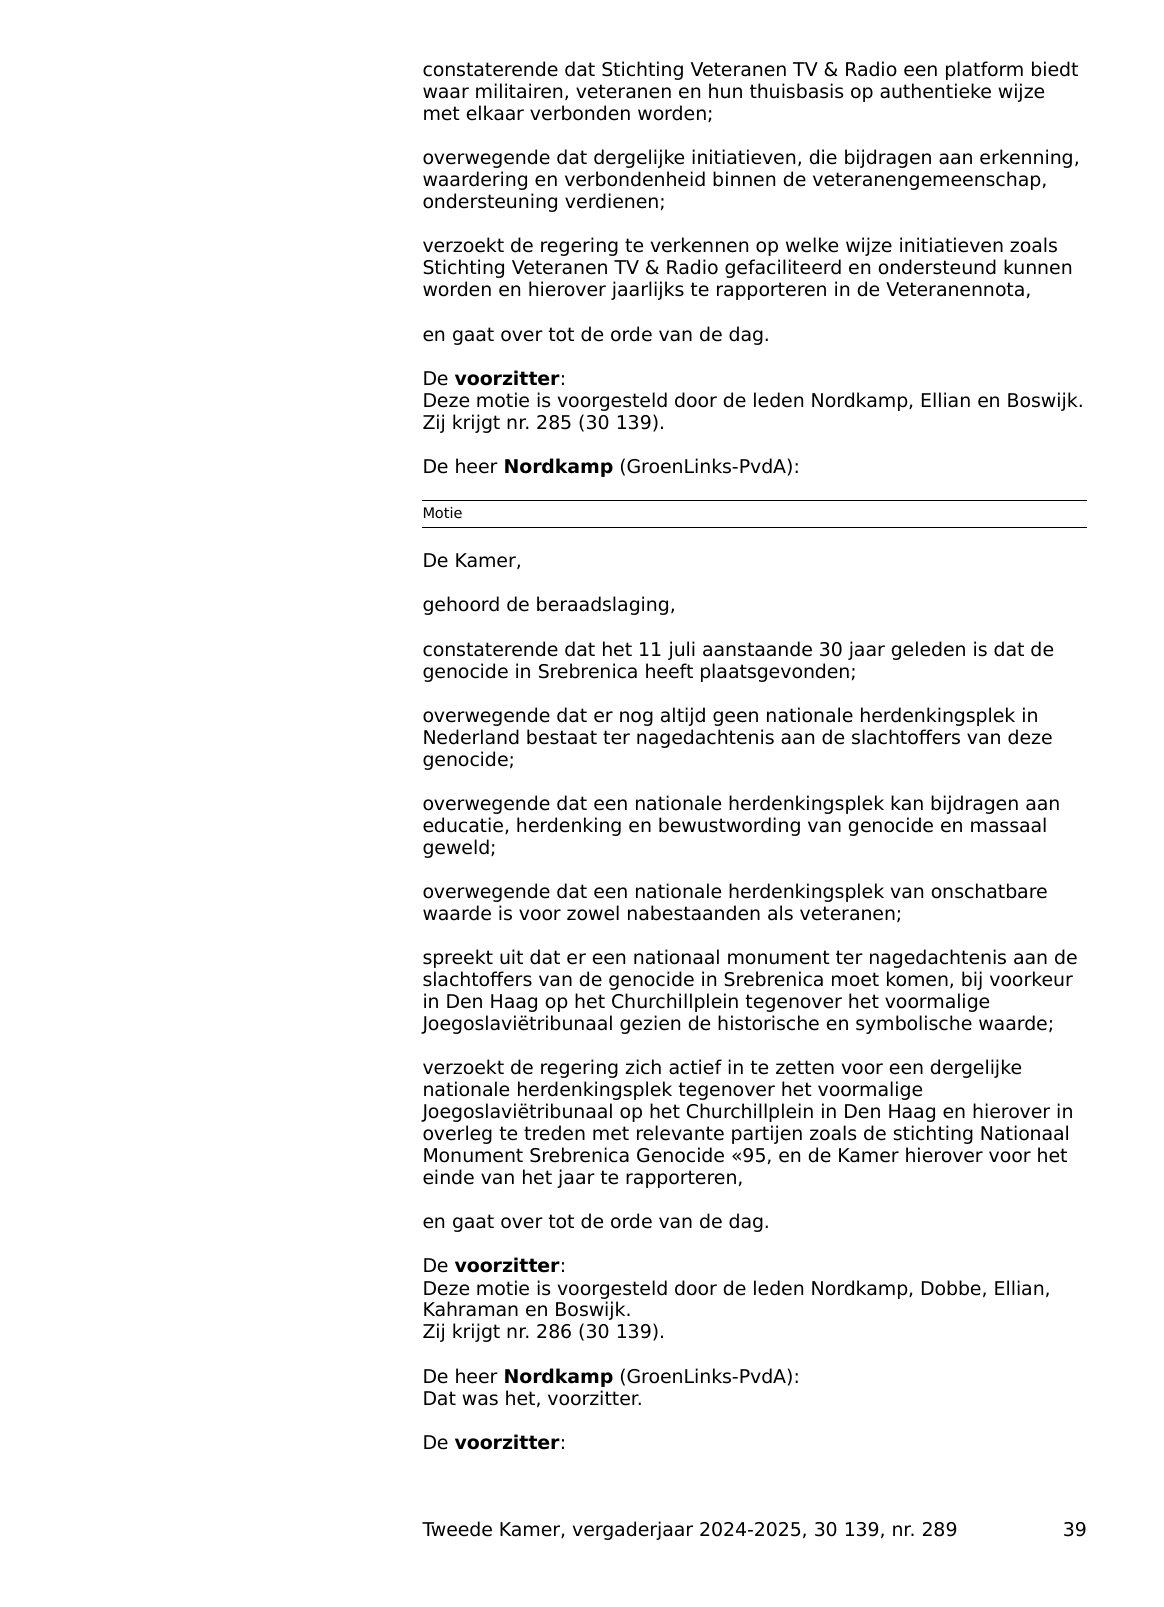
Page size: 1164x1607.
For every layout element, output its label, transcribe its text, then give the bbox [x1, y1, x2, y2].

text De voorzitter: [422, 368, 1087, 389]
text verzoekt de regering te verkennen op welke wijze initiatieven zoals Stichting Veteranen TV & Radio gefaciliteerd en ondersteund kunnen worden en hierover jaarlijks te rapporteren in de Veteranennota, [422, 235, 1087, 301]
text Zij krijgt nr. 285 (30 139). [422, 412, 1087, 433]
text Dat was het, voorzitter. [422, 1387, 1087, 1409]
text overwegende dat er nog altijd geen nationale herdenkingsplek in Nederland bestaat ter nagedachtenis aan de slachtoffers van deze genocide; [422, 705, 1087, 771]
text gehoord de beraadslaging, [422, 594, 1087, 616]
text constaterende dat het 11 juli aanstaande 30 jaar geleden is dat de genocide in Srebrenica heeft plaatsgevonden; [422, 638, 1087, 682]
text De Kamer, [422, 550, 1087, 572]
text en gaat over tot de orde van de dag. [422, 1211, 1087, 1233]
text en gaat over tot de orde van de dag. [422, 323, 1087, 345]
text spreekt uit dat er een nationaal monument ter nagedachtenis aan de slachtoffers van de genocide in Srebrenica moet komen, bij voorkeur in Den Haag op het Churchillplein tegenover het voormalige Joegoslaviëtribunaal gezien de historische en symbolische waarde; [422, 947, 1087, 1035]
text De heer Nordkamp (GroenLinks-PvdA): [422, 456, 1087, 478]
text De voorzitter: [422, 1432, 1087, 1454]
text overwegende dat een nationale herdenkingsplek kan bijdragen aan educatie, herdenking en bewustwording van genocide en massaal geweld; [422, 793, 1087, 859]
text Deze motie is voorgesteld door de leden Nordkamp, Ellian en Boswijk. [422, 389, 1087, 412]
text constaterende dat Stichting Veteranen TV & Radio een platform biedt waar militairen, veteranen en hun thuisbasis op authentieke wijze met elkaar verbonden worden; [422, 59, 1087, 125]
text Deze motie is voorgesteld door de leden Nordkamp, Dobbe, Ellian, Kahraman en Boswijk. [422, 1277, 1087, 1321]
text De heer Nordkamp (GroenLinks-PvdA): [422, 1366, 1087, 1387]
text overwegende dat een nationale herdenkingsplek van onschatbare waarde is voor zowel nabestaanden als veteranen; [422, 881, 1087, 925]
text De voorzitter: [422, 1255, 1087, 1277]
table_header Motie [422, 501, 1087, 527]
text overwegende dat dergelijke initiatieven, die bijdragen aan erkenning, waardering en verbondenheid binnen de veteranengemeenschap, ondersteuning verdienen; [422, 147, 1087, 213]
text Zij krijgt nr. 286 (30 139). [422, 1321, 1087, 1343]
text verzoekt de regering zich actief in te zetten voor een dergelijke nationale herdenkingsplek tegenover het voormalige Joegoslaviëtribunaal op het Churchillplein in Den Haag en hierover in overleg te treden met relevante partijen zoals de stichting Nationaal Monument Srebrenica Genocide «95, en de Kamer hierover voor het einde van het jaar te rapporteren, [422, 1057, 1087, 1189]
